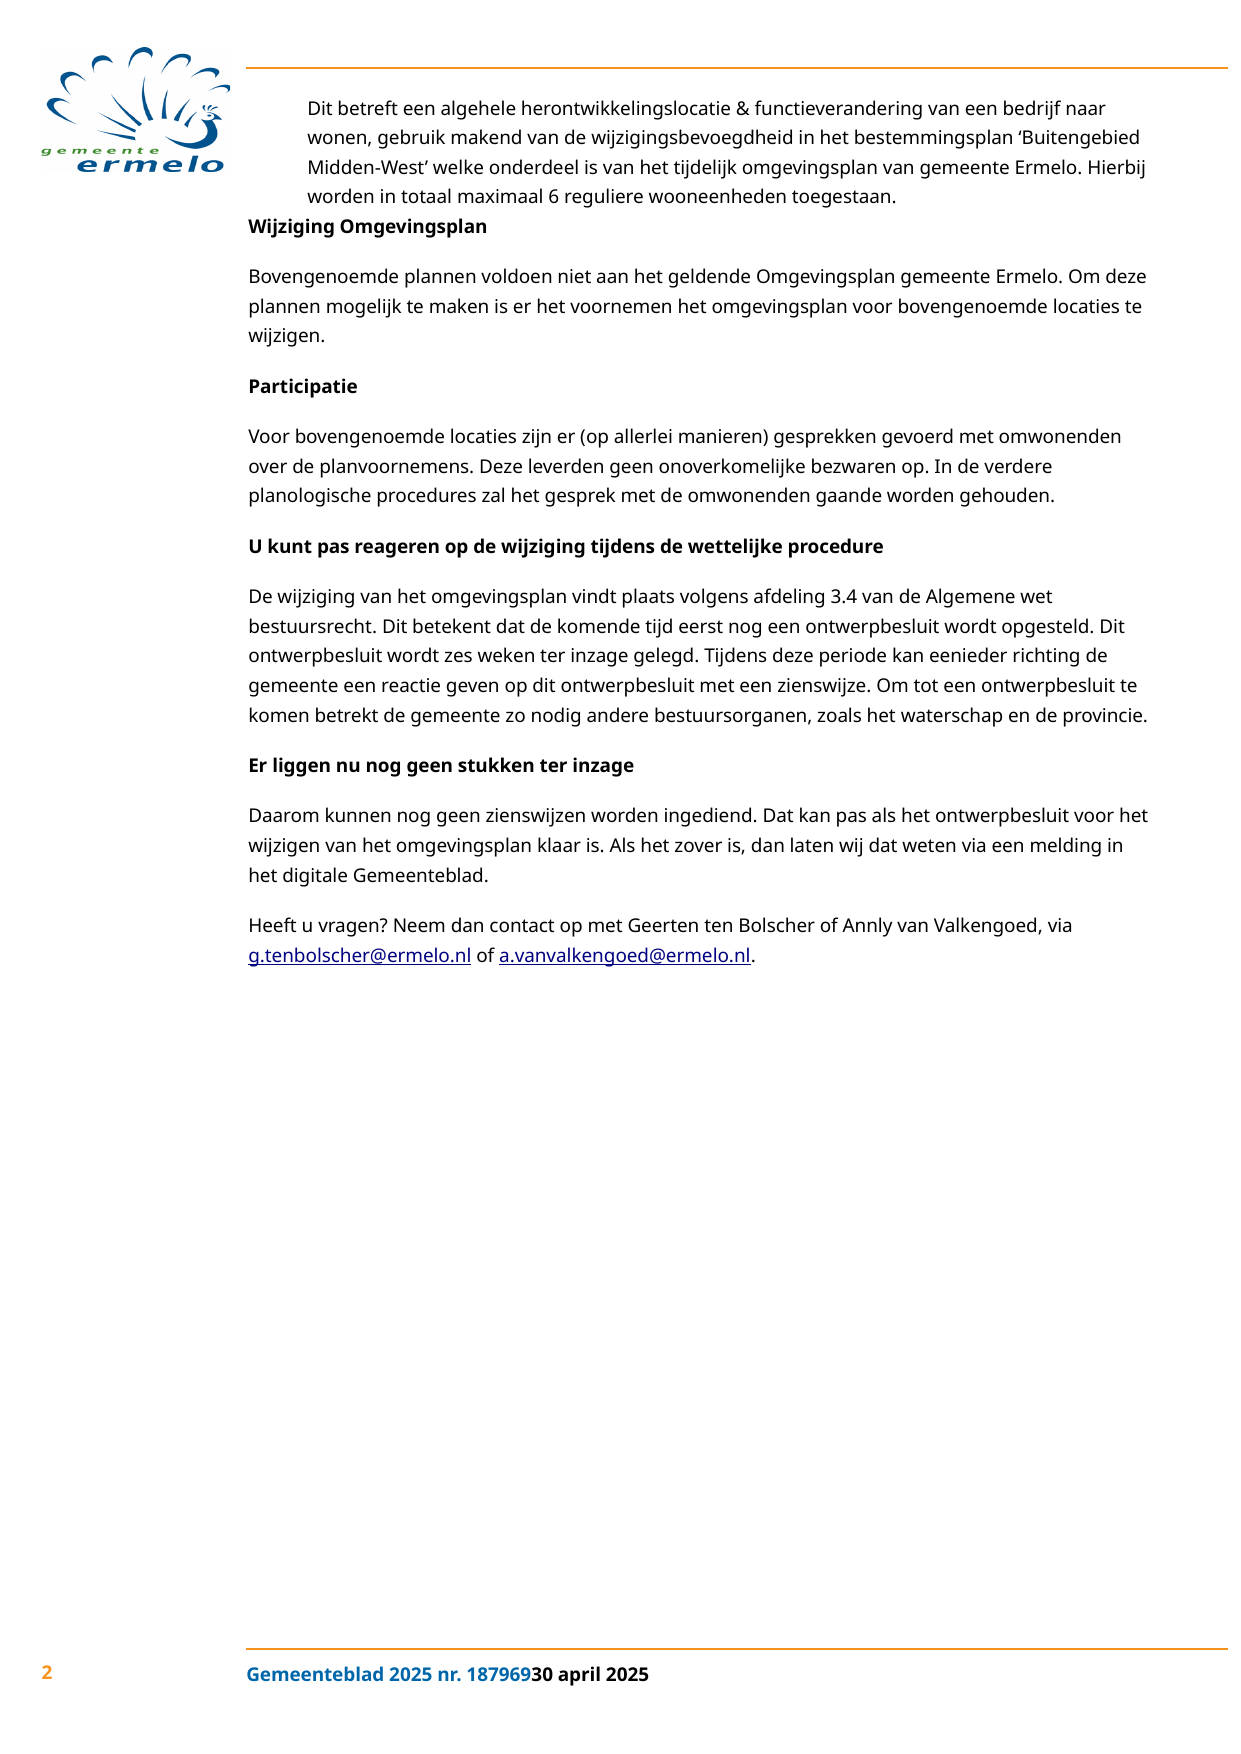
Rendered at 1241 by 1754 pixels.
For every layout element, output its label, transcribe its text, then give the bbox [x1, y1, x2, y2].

text Heeft u vragen? Neem dan contact op met Geerten ten Bolscher of Annly van Valkengoed, via g.tenbolscher@ermelo.nl of a.vanvalkengoed@ermelo.nl. [248, 912, 1152, 968]
text U kunt pas reageren op de wijziging tijdens de wettelijke procedure [248, 533, 1152, 559]
text Voor bovengenoemde locaties zijn er (op allerlei manieren) gesprekken gevoerd met omwonenden over de planvoornemens. Deze leverden geen onoverkomelijke bezwaren op. In de verdere planologische procedures zal het gesprek met de omwonenden gaande worden gehouden. [248, 423, 1152, 508]
list Dit betreft een algehele herontwikkelingslocatie & functieverandering van een bedrijf naar wonen, gebruik makend van de wijzigingsbevoegdheid in het bestemmingsplan ‘Buitengebied Midden-West’ welke onderdeel is van het tijdelijk omgevingsplan van gemeente Ermelo. Hierbij worden in totaal maximaal 6 reguliere wooneenheden toegestaan. [248, 95, 1152, 209]
text Er liggen nu nog geen stukken ter inzage [248, 752, 1152, 778]
text Daarom kunnen nog geen zienswijzen worden ingediend. Dat kan pas als het ontwerpbesluit voor het wijzigen van het omgevingsplan klaar is. Als het zover is, dan laten wij dat weten via een melding in het digitale Gemeenteblad. [248, 803, 1152, 888]
text De wijziging van het omgevingsplan vindt plaats volgens afdeling 3.4 van de Algemene wet bestuursrecht. Dit betekent dat de komende tijd eerst nog een ontwerpbesluit wordt opgesteld. Dit ontwerpbesluit wordt zes weken ter inzage gelegd. Tijdens deze periode kan eenieder richting de gemeente een reactie geven op dit ontwerpbesluit met een zienswijze. Om tot een ontwerpbesluit te komen betrekt de gemeente zo nodig andere bestuursorganen, zoals het waterschap en de provincie. [248, 583, 1152, 728]
text Bovengenoemde plannen voldoen niet aan het geldende Omgevingsplan gemeente Ermelo. Om deze plannen mogelijk te maken is er het voornemen het omgevingsplan voor bovengenoemde locaties te wijzigen. [248, 263, 1152, 348]
text Wijziging Omgevingsplan [248, 213, 1152, 239]
picture [41, 47, 231, 172]
text Participatie [248, 373, 1152, 399]
